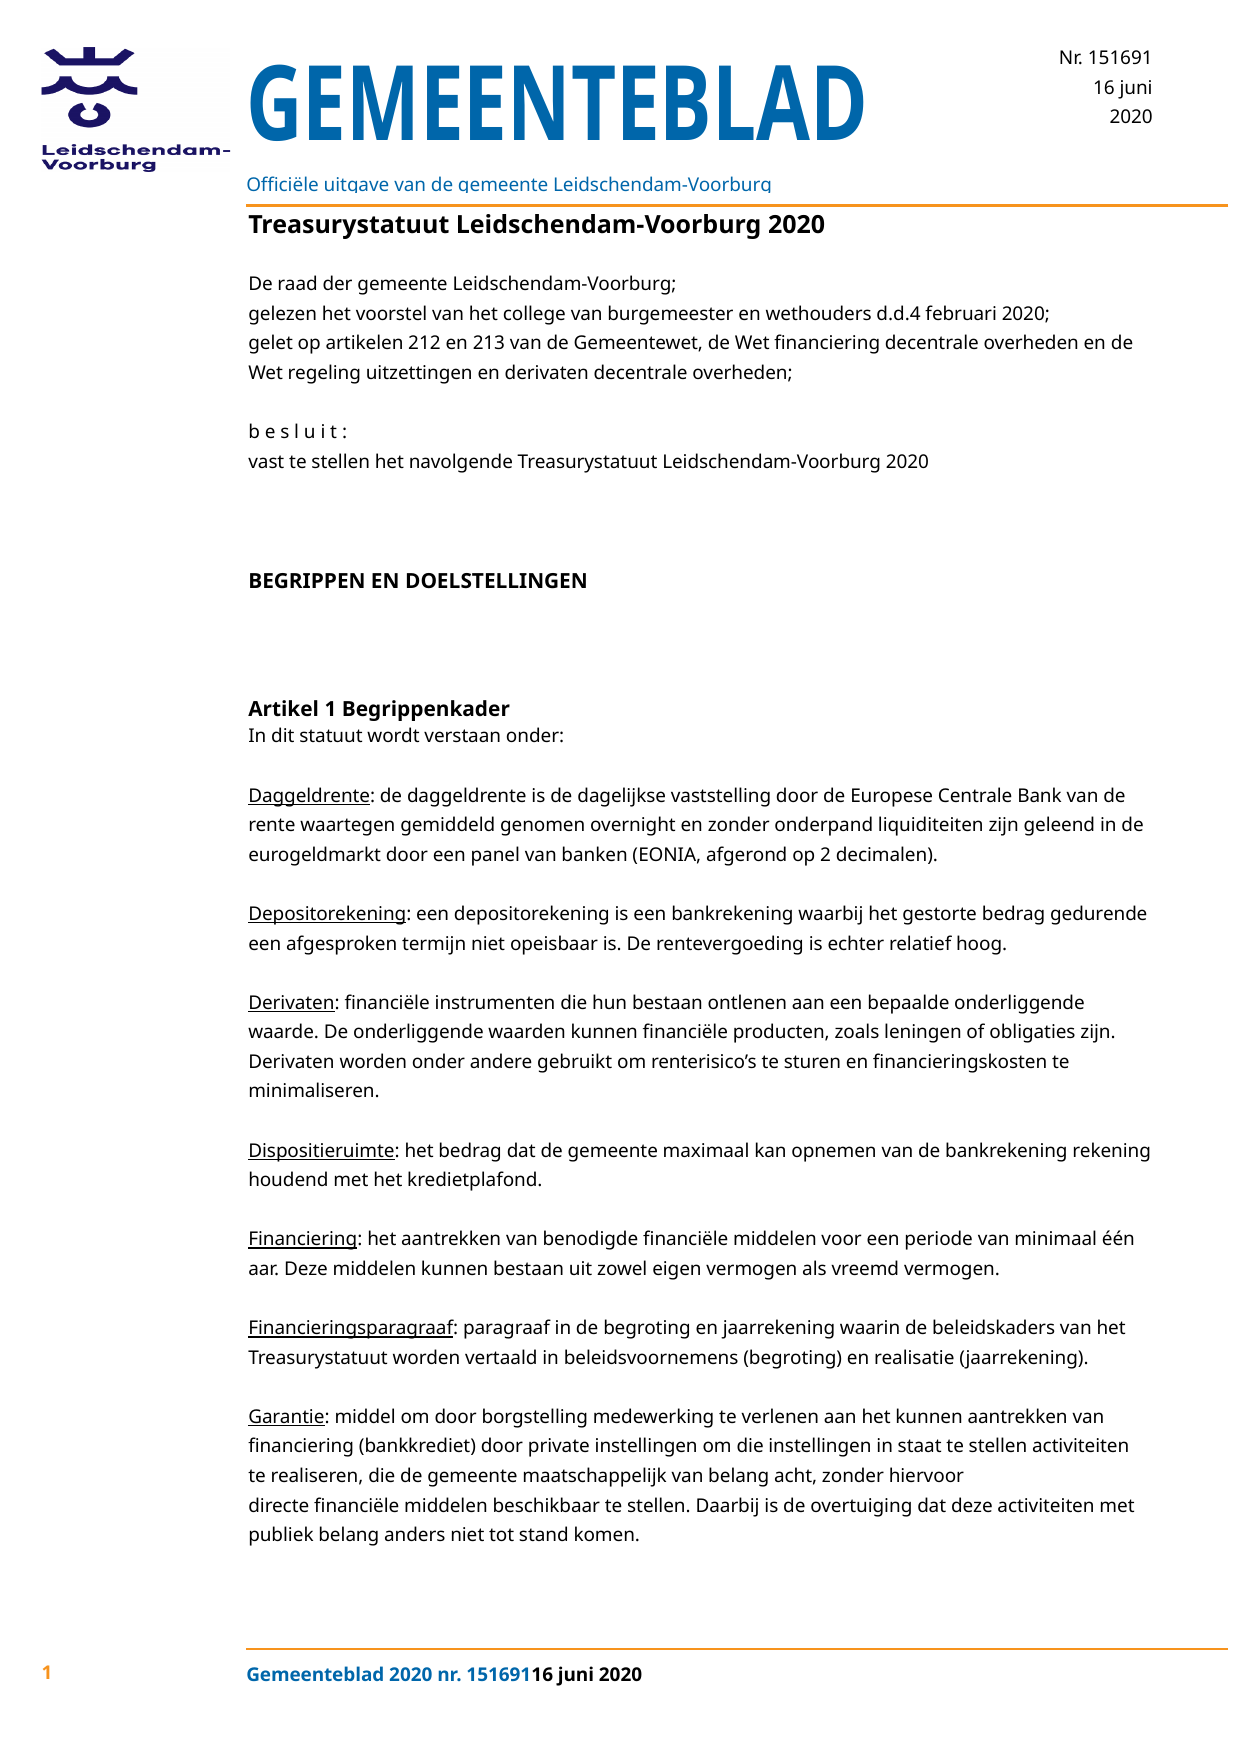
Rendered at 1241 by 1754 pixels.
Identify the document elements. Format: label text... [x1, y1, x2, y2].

text gelet op artikelen 212 en 213 van de Gemeentewet, de Wet financiering decentrale overheden en de Wet regeling uitzettingen en derivaten decentrale overheden; [248, 329, 1152, 385]
text Garantie: middel om door borgstelling medewerking te verlenen aan het kunnen aantrekken van financiering (bankkrediet) door private instellingen om die instellingen in staat te stellen activiteiten te realiseren, die de gemeente maatschappelijk van belang acht, zonder hiervoor [248, 1403, 1152, 1488]
text Derivaten: financiële instrumenten die hun bestaan ontlenen aan een bepaalde onderliggende waarde. De onderliggende waarden kunnen financiële producten, zoals leningen of obligaties zijn. Derivaten worden onder andere gebruikt om renterisico’s te sturen en financieringskosten te minimaliseren. [248, 989, 1152, 1103]
picture [41, 47, 231, 172]
text Dispositieruimte: het bedrag dat de gemeente maximaal kan opnemen van de bankrekening rekening houdend met het kredietplafond. [248, 1137, 1152, 1192]
text b e s l u i t : [248, 418, 1152, 444]
text Artikel 1 Begrippenkader [248, 694, 1152, 723]
text vast te stellen het navolgende Treasurystatuut Leidschendam-Voorburg 2020 [248, 448, 1152, 473]
text De raad der gemeente Leidschendam-Voorburg; [248, 270, 1152, 296]
text Daggeldrente: de daggeldrente is de dagelijkse vaststelling door de Europese Centrale Bank van de rente waartegen gemiddeld genomen overnight en zonder onderpand liquiditeiten zijn geleend in de eurogeldmarkt door een panel van banken (EONIA, afgerond op 2 decimalen). [248, 782, 1152, 867]
text Treasurystatuut Leidschendam-Voorburg 2020 [248, 207, 1152, 241]
text Depositorekening: een depositorekening is een bankrekening waarbij het gestorte bedrag gedurende een afgesproken termijn niet opeisbaar is. De rentevergoeding is echter relatief hoog. [248, 900, 1152, 956]
text directe financiële middelen beschikbaar te stellen. Daarbij is de overtuiging dat deze activiteiten met publiek belang anders niet tot stand komen. [248, 1492, 1152, 1547]
text In dit statuut wordt verstaan onder: [248, 723, 1152, 748]
text Financieringsparagraaf: paragraaf in de begroting en jaarrekening waarin de beleidskaders van het Treasurystatuut worden vertaald in beleidsvoornemens (begroting) en realisatie (jaarrekening). [248, 1314, 1152, 1370]
text Financiering: het aantrekken van benodigde financiële middelen voor een periode van minimaal één aar. Deze middelen kunnen bestaan uit zowel eigen vermogen als vreemd vermogen. [248, 1226, 1152, 1281]
text gelezen het voorstel van het college van burgemeester en wethouders d.d.4 februari 2020; [248, 300, 1152, 326]
text BEGRIPPEN EN DOELSTELLINGEN [248, 566, 1152, 594]
